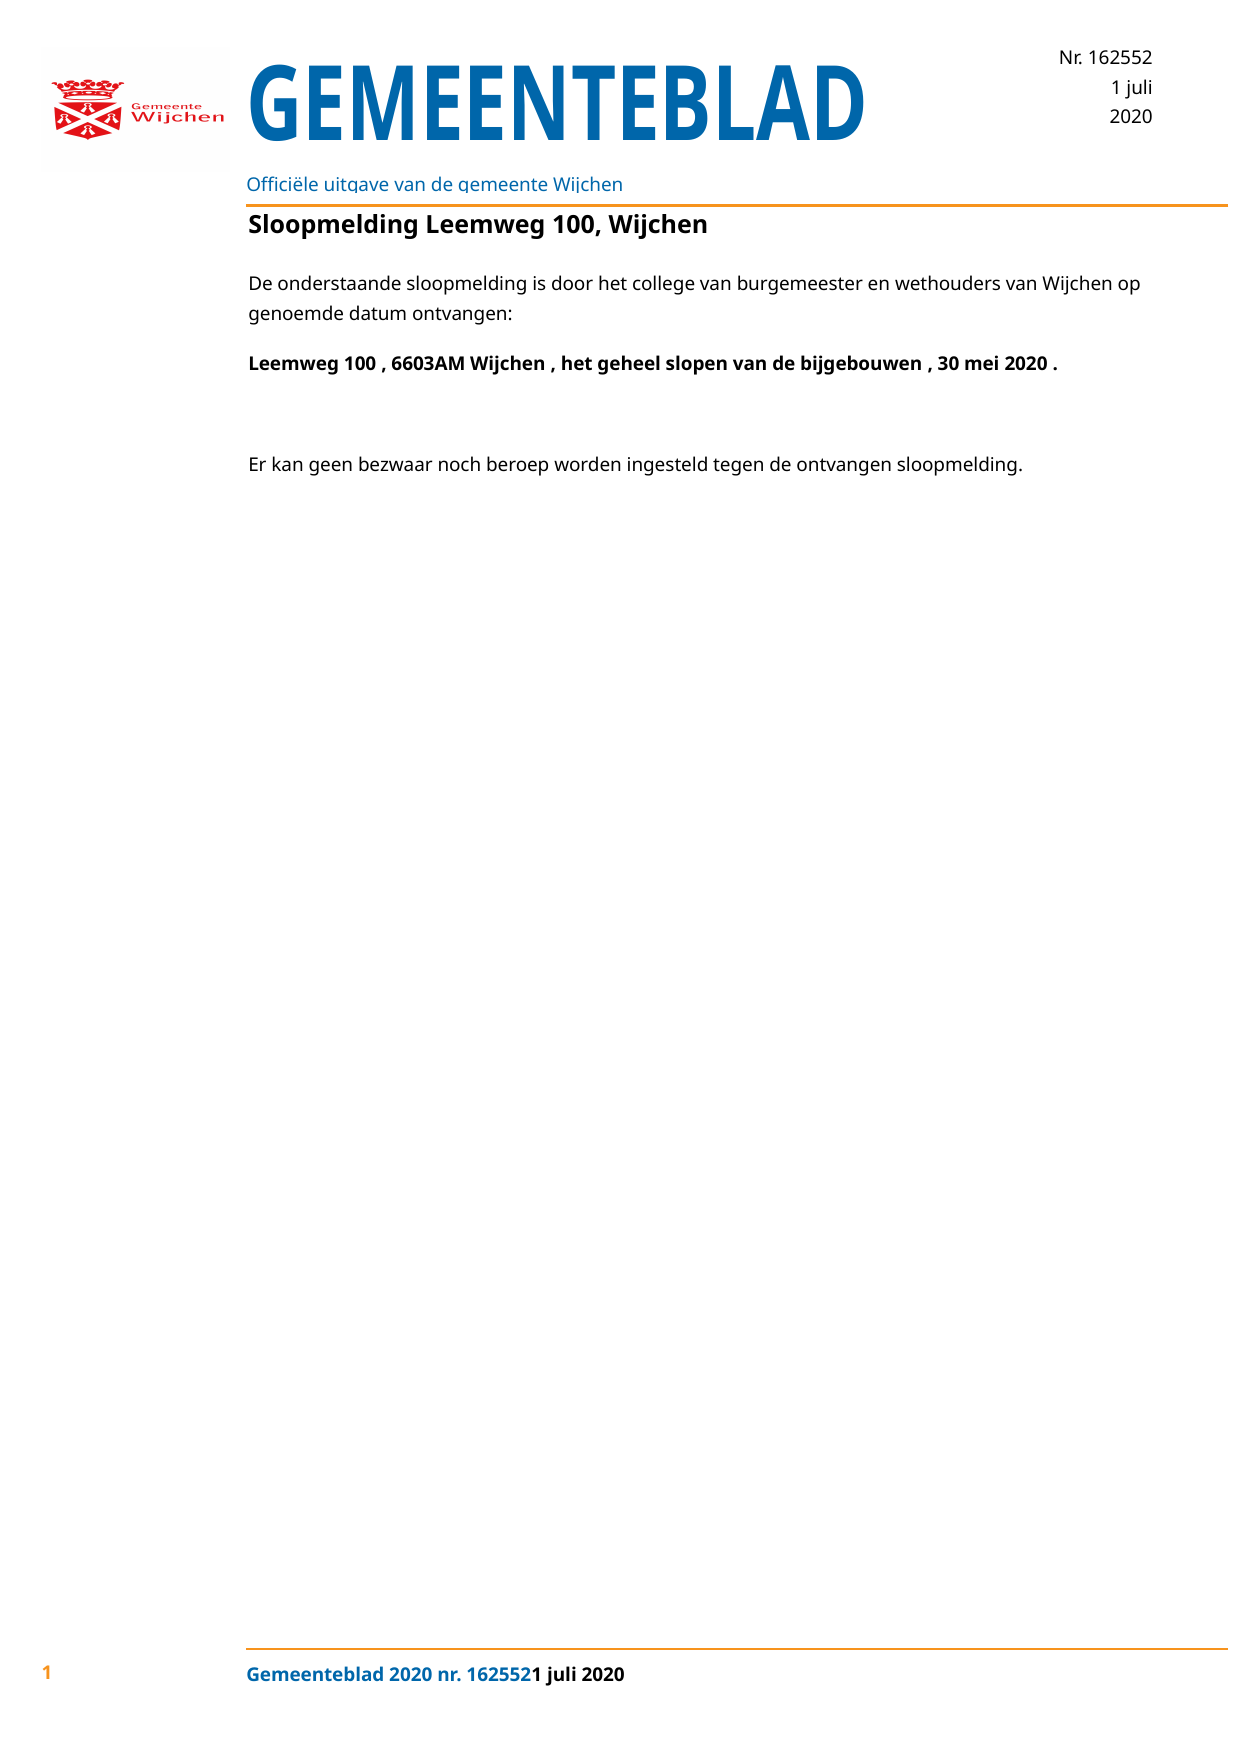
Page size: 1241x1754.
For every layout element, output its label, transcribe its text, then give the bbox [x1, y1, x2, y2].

text De onderstaande sloopmelding is door het college van burgemeester en wethouders van Wijchen op genoemde datum ontvangen: [248, 270, 1152, 326]
text Er kan geen bezwaar noch beroep worden ingesteld tegen de ontvangen sloopmelding. [248, 451, 1152, 477]
text Leemweg 100 , 6603AM Wijchen , het geheel slopen van de bijgebouwen , 30 mei 2020 . [248, 350, 1152, 376]
picture [41, 47, 231, 172]
text Sloopmelding Leemweg 100, Wijchen [248, 207, 1152, 241]
